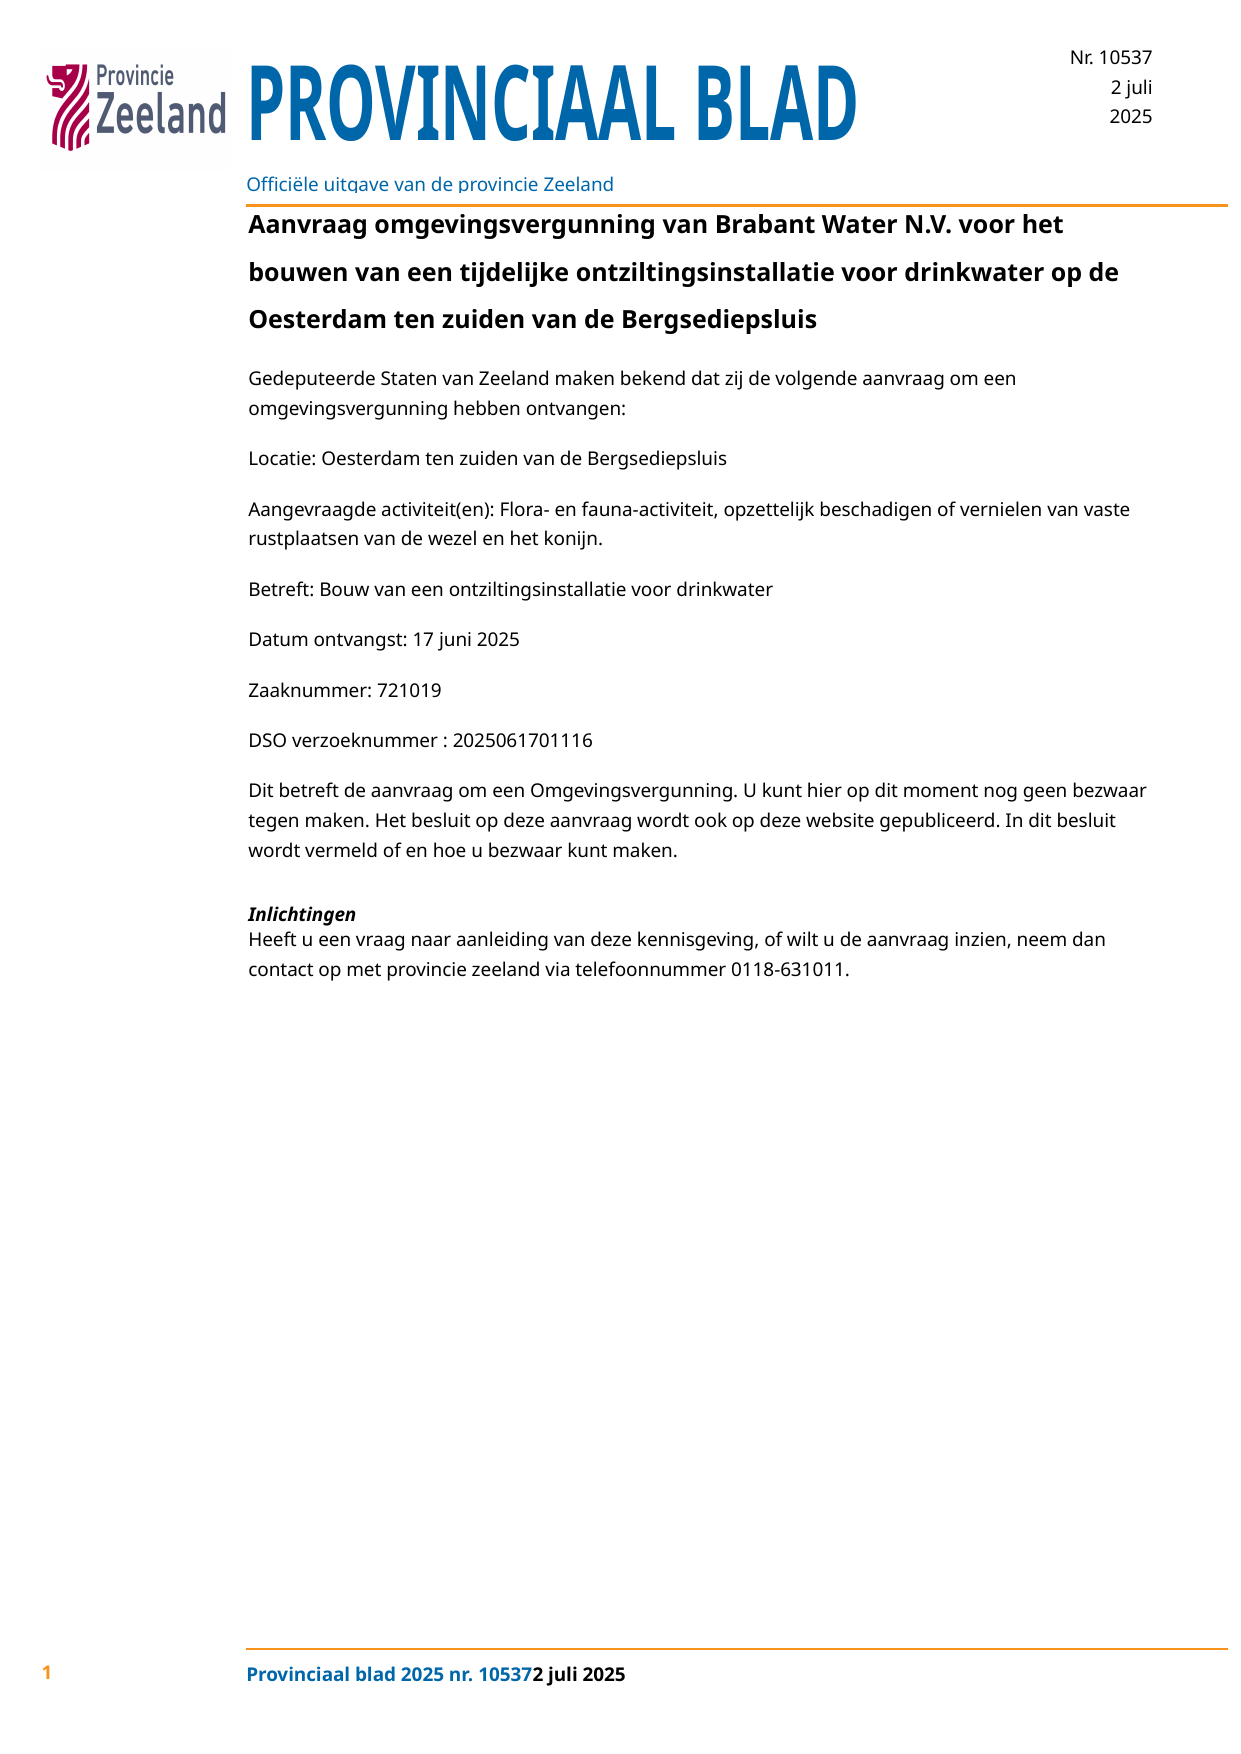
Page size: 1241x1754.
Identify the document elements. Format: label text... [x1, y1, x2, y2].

text Aangevraagde activiteit(en): Flora- en fauna-activiteit, opzettelijk beschadigen of vernielen van vaste rustplaatsen van de wezel en het konijn. [248, 496, 1152, 551]
picture [41, 47, 231, 172]
text Heeft u een vraag naar aanleiding van deze kennisgeving, of wilt u de aanvraag inzien, neem dan contact op met provincie zeeland via telefoonnummer 0118-631011. [248, 926, 1152, 982]
text Aanvraag omgevingsvergunning van Brabant Water N.V. voor het bouwen van een tijdelijke ontziltingsinstallatie voor drinkwater op de Oesterdam ten zuiden van de Bergsediepsluis [248, 207, 1152, 336]
text Datum ontvangst: 17 juni 2025 [248, 626, 1152, 652]
text Inlichtingen [248, 901, 1152, 926]
text Dit betreft de aanvraag om een Omgevingsvergunning. U kunt hier op dit moment nog geen bezwaar tegen maken. Het besluit op deze aanvraag wordt ook op deze website gepubliceerd. In dit besluit wordt vermeld of en hoe u bezwaar kunt maken. [248, 778, 1152, 862]
text Gedeputeerde Staten van Zeeland maken bekend dat zij de volgende aanvraag om een omgevingsvergunning hebben ontvangen: [248, 366, 1152, 421]
text DSO verzoeknummer : 2025061701116 [248, 727, 1152, 753]
text Zaaknummer: 721019 [248, 677, 1152, 702]
text Betreft: Bouw van een ontziltingsinstallatie voor drinkwater [248, 576, 1152, 602]
text Locatie: Oesterdam ten zuiden van de Bergsediepsluis [248, 446, 1152, 471]
